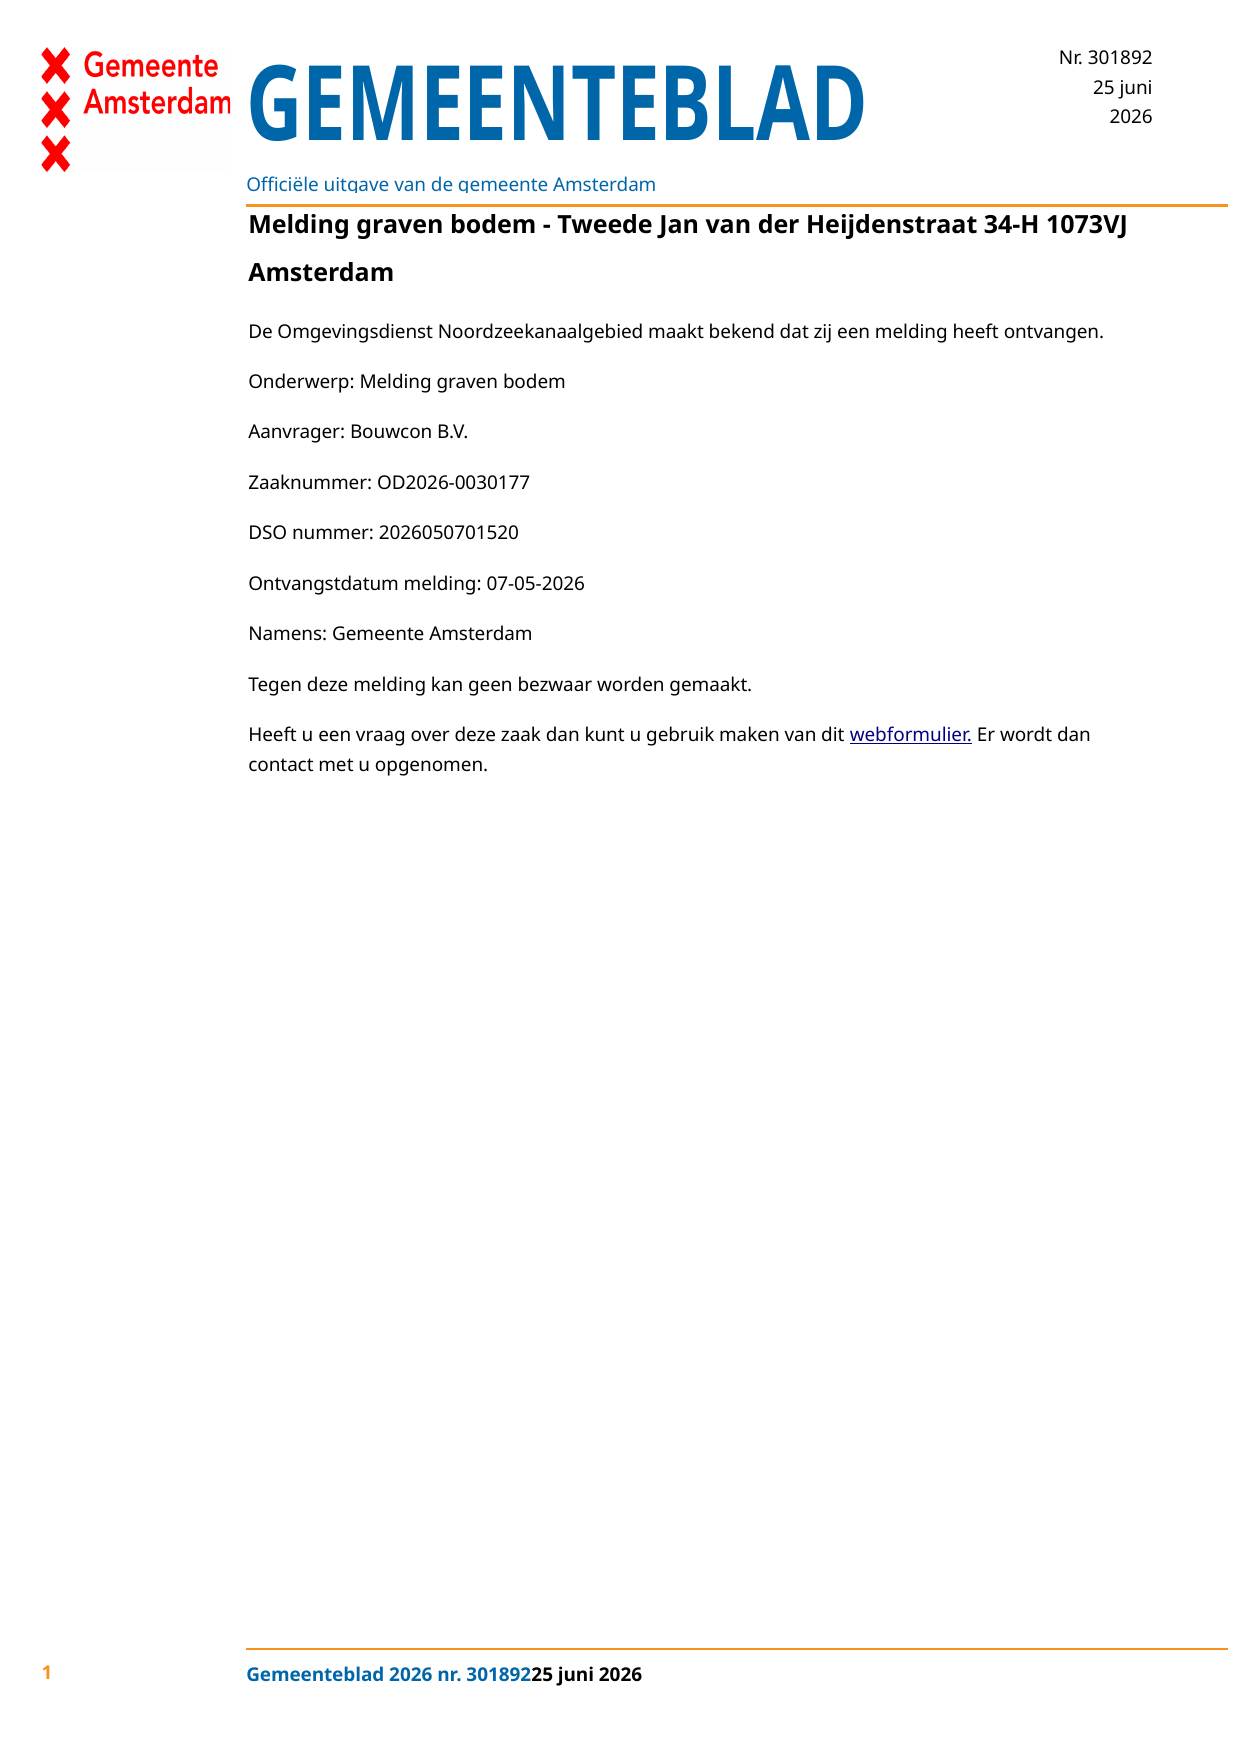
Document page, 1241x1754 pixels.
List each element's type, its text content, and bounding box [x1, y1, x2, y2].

text Heeft u een vraag over deze zaak dan kunt u gebruik maken van dit webformulier. Er wordt dan contact met u opgenomen. [248, 721, 1152, 777]
text DSO nummer: 2026050701520 [248, 519, 1152, 545]
text Melding graven bodem - Tweede Jan van der Heijdenstraat 34-H 1073VJ Amsterdam [248, 207, 1152, 288]
text Aanvrager: Bouwcon B.V. [248, 419, 1152, 444]
text Onderwerp: Melding graven bodem [248, 368, 1152, 394]
text Tegen deze melding kan geen bezwaar worden gemaakt. [248, 671, 1152, 697]
text Namens: Gemeente Amsterdam [248, 620, 1152, 646]
picture [41, 47, 231, 172]
text Ontvangstdatum melding: 07-05-2026 [248, 570, 1152, 596]
text De Omgevingsdienst Noordzeekanaalgebied maakt bekend dat zij een melding heeft ontvangen. [248, 318, 1152, 344]
text Zaaknummer: OD2026-0030177 [248, 469, 1152, 495]
